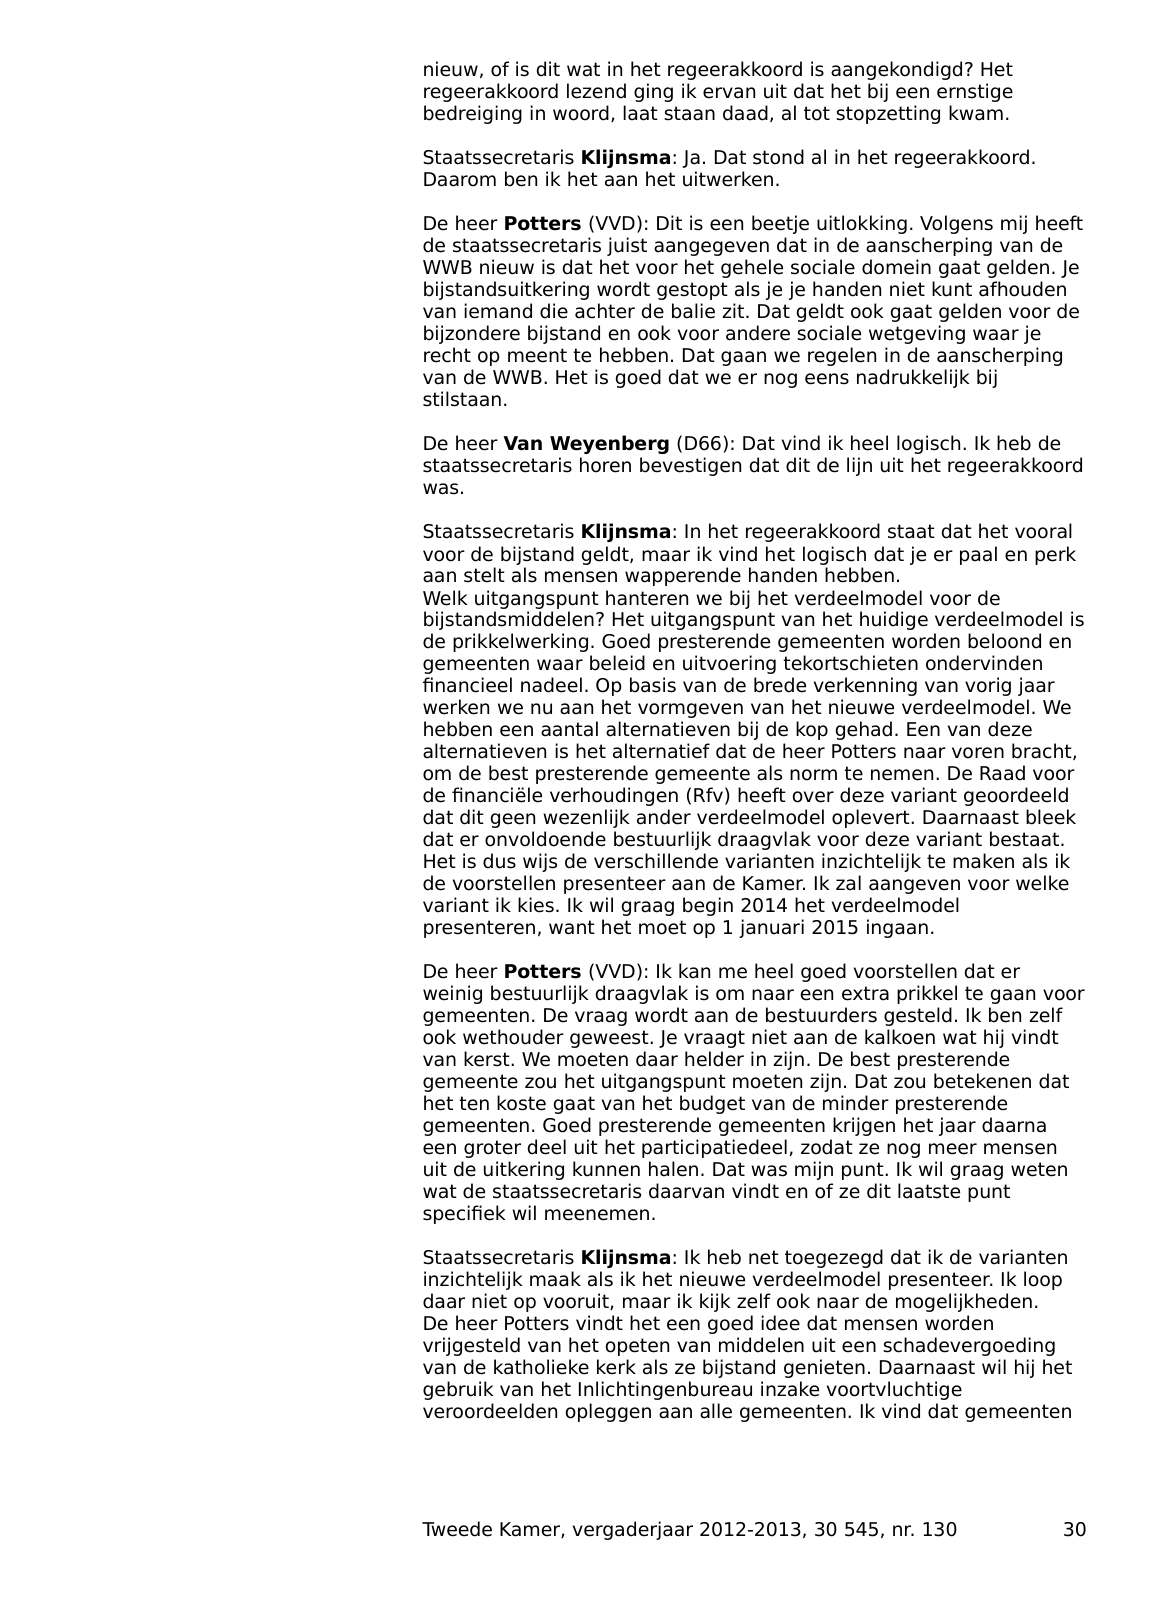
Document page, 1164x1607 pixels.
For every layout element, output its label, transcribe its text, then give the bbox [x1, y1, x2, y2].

text Staatssecretaris Klijnsma: Ja. Dat stond al in het regeerakkoord. Daarom ben ik het aan het uitwerken. [422, 147, 1087, 191]
text Staatssecretaris Klijnsma: In het regeerakkoord staat dat het vooral voor de bijstand geldt, maar ik vind het logisch dat je er paal en perk aan stelt als mensen wapperende handen hebben. [422, 521, 1087, 587]
text De heer Potters vindt het een goed idee dat mensen worden vrijgesteld van het opeten van middelen uit een schadevergoeding van de katholieke kerk als ze bijstand genieten. Daarnaast wil hij het gebruik van het Inlichtingenbureau inzake voortvluchtige veroordeelden opleggen aan alle gemeenten. Ik vind dat gemeenten [422, 1313, 1087, 1423]
text Welk uitgangspunt hanteren we bij het verdeelmodel voor de bijstandsmiddelen? Het uitgangspunt van het huidige verdeelmodel is de prikkelwerking. Goed presterende gemeenten worden beloond en gemeenten waar beleid en uitvoering tekortschieten ondervinden financieel nadeel. Op basis van de brede verkenning van vorig jaar werken we nu aan het vormgeven van het nieuwe verdeelmodel. We hebben een aantal alternatieven bij de kop gehad. Een van deze alternatieven is het alternatief dat de heer Potters naar voren bracht, om de best presterende gemeente als norm te nemen. De Raad voor de financiële verhoudingen (Rfv) heeft over deze variant geoordeeld dat dit geen wezenlijk ander verdeelmodel oplevert. Daarnaast bleek dat er onvoldoende bestuurlijk draagvlak voor deze variant bestaat. Het is dus wijs de verschillende varianten inzichtelijk te maken als ik de voorstellen presenteer aan de Kamer. Ik zal aangeven voor welke variant ik kies. Ik wil graag begin 2014 het verdeelmodel presenteren, want het moet op 1 januari 2015 ingaan. [422, 587, 1087, 939]
text De heer Van Weyenberg (D66): Dat vind ik heel logisch. Ik heb de staatssecretaris horen bevestigen dat dit de lijn uit het regeerakkoord was. [422, 433, 1087, 499]
text De heer Potters (VVD): Ik kan me heel goed voorstellen dat er weinig bestuurlijk draagvlak is om naar een extra prikkel te gaan voor gemeenten. De vraag wordt aan de bestuurders gesteld. Ik ben zelf ook wethouder geweest. Je vraagt niet aan de kalkoen wat hij vindt van kerst. We moeten daar helder in zijn. De best presterende gemeente zou het uitgangspunt moeten zijn. Dat zou betekenen dat het ten koste gaat van het budget van de minder presterende gemeenten. Goed presterende gemeenten krijgen het jaar daarna een groter deel uit het participatiedeel, zodat ze nog meer mensen uit de uitkering kunnen halen. Dat was mijn punt. Ik wil graag weten wat de staatssecretaris daarvan vindt en of ze dit laatste punt specifiek wil meenemen. [422, 961, 1087, 1225]
text nieuw, of is dit wat in het regeerakkoord is aangekondigd? Het regeerakkoord lezend ging ik ervan uit dat het bij een ernstige bedreiging in woord, laat staan daad, al tot stopzetting kwam. [422, 59, 1087, 125]
text Staatssecretaris Klijnsma: Ik heb net toegezegd dat ik de varianten inzichtelijk maak als ik het nieuwe verdeelmodel presenteer. Ik loop daar niet op vooruit, maar ik kijk zelf ook naar de mogelijkheden. [422, 1247, 1087, 1313]
text De heer Potters (VVD): Dit is een beetje uitlokking. Volgens mij heeft de staatssecretaris juist aangegeven dat in de aanscherping van de WWB nieuw is dat het voor het gehele sociale domein gaat gelden. Je bijstandsuitkering wordt gestopt als je je handen niet kunt afhouden van iemand die achter de balie zit. Dat geldt ook gaat gelden voor de bijzondere bijstand en ook voor andere sociale wetgeving waar je recht op meent te hebben. Dat gaan we regelen in de aanscherping van de WWB. Het is goed dat we er nog eens nadrukkelijk bij stilstaan. [422, 213, 1087, 411]
